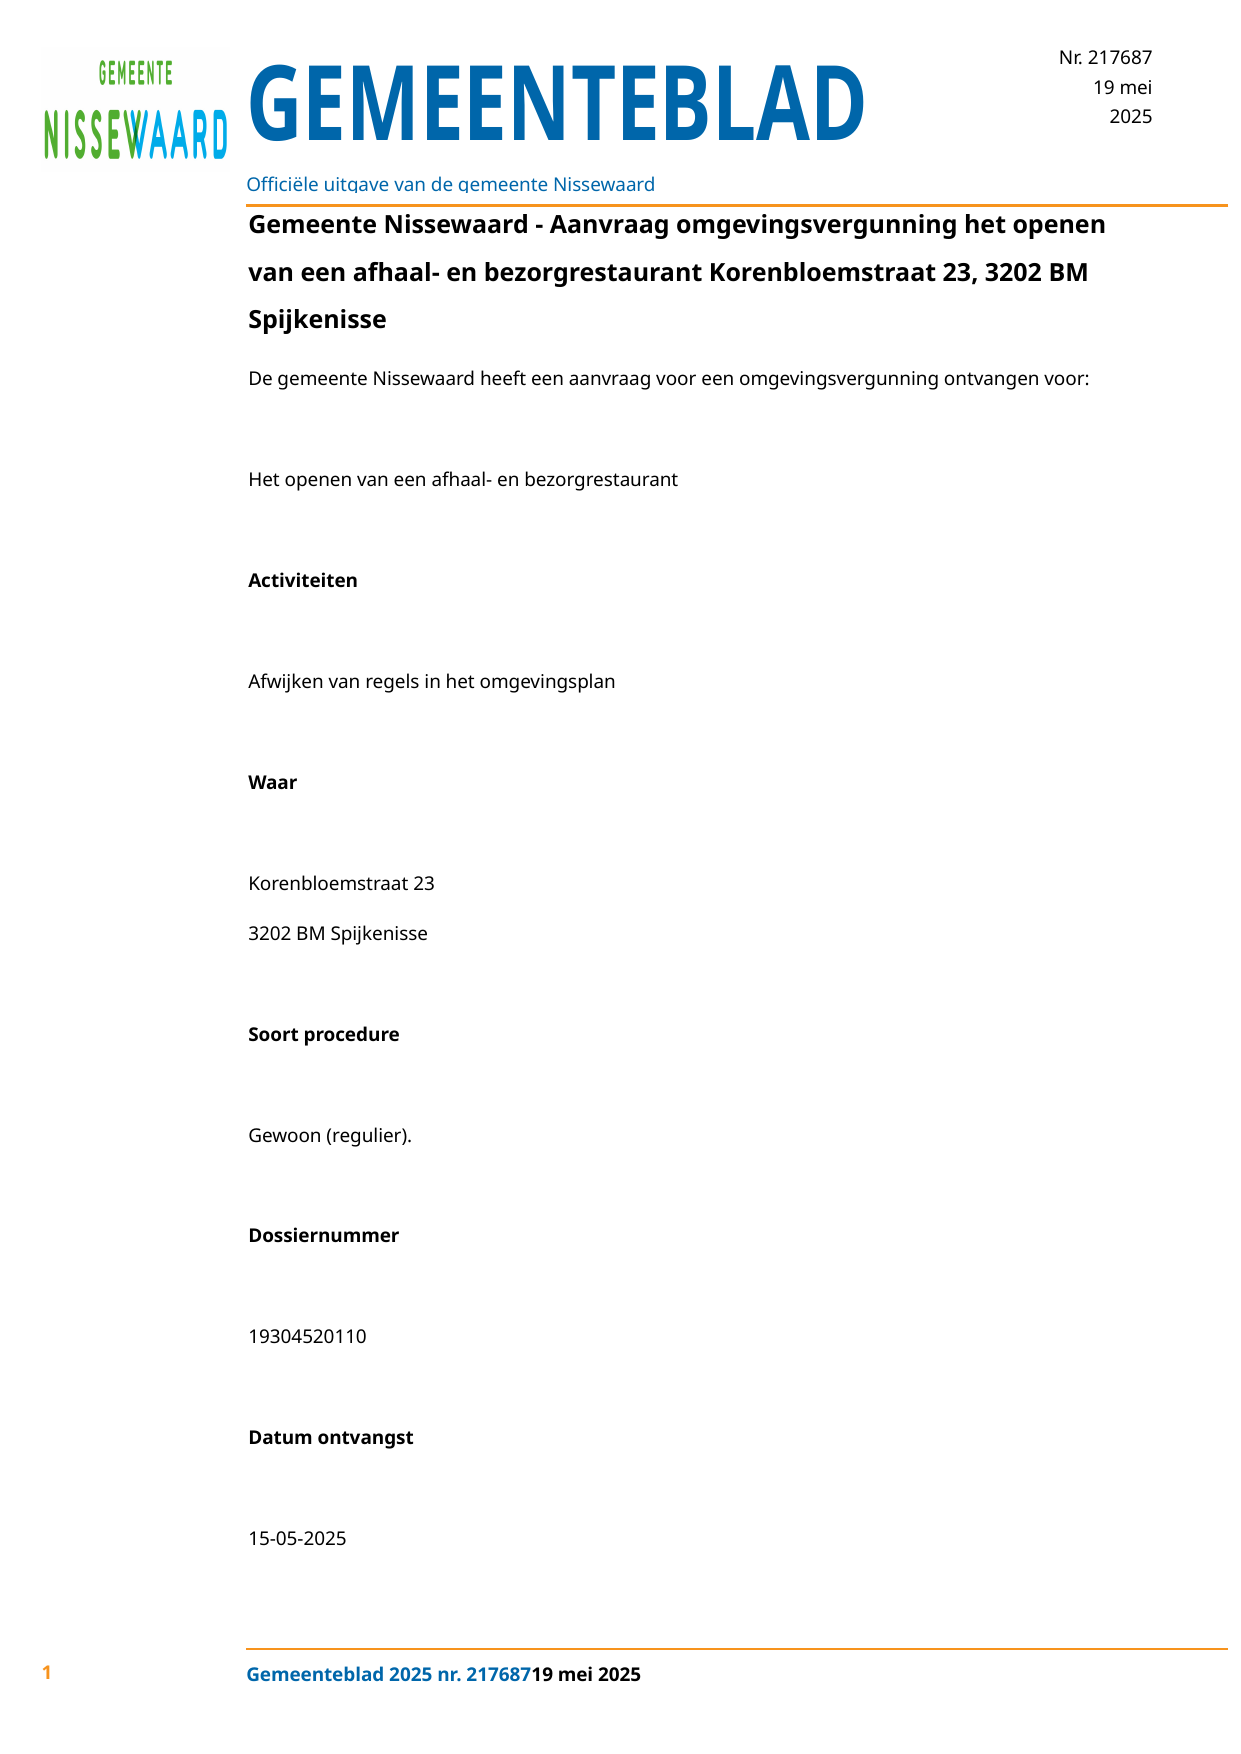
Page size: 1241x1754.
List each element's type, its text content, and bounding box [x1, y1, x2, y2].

text Gewoon (regulier). [248, 1122, 1152, 1147]
text De gemeente Nissewaard heeft een aanvraag voor een omgevingsvergunning ontvangen voor: [248, 366, 1152, 391]
text 15-05-2025 [248, 1525, 1152, 1551]
text Afwijken van regels in het omgevingsplan [248, 668, 1152, 694]
text Activiteiten [248, 567, 1152, 593]
text Waar [248, 769, 1152, 794]
text Gemeente Nissewaard - Aanvraag omgevingsvergunning het openen van een afhaal- en bezorgrestaurant Korenbloemstraat 23, 3202 BM Spijkenisse [248, 207, 1152, 336]
text Soort procedure [248, 1021, 1152, 1047]
picture [41, 47, 231, 172]
text Dossiernummer [248, 1223, 1152, 1248]
text Korenbloemstraat 23 [248, 870, 1152, 895]
text Het openen van een afhaal- en bezorgrestaurant [248, 466, 1152, 492]
text Datum ontvangst [248, 1424, 1152, 1450]
text 19304520110 [248, 1323, 1152, 1349]
text 3202 BM Spijkenisse [248, 920, 1152, 946]
